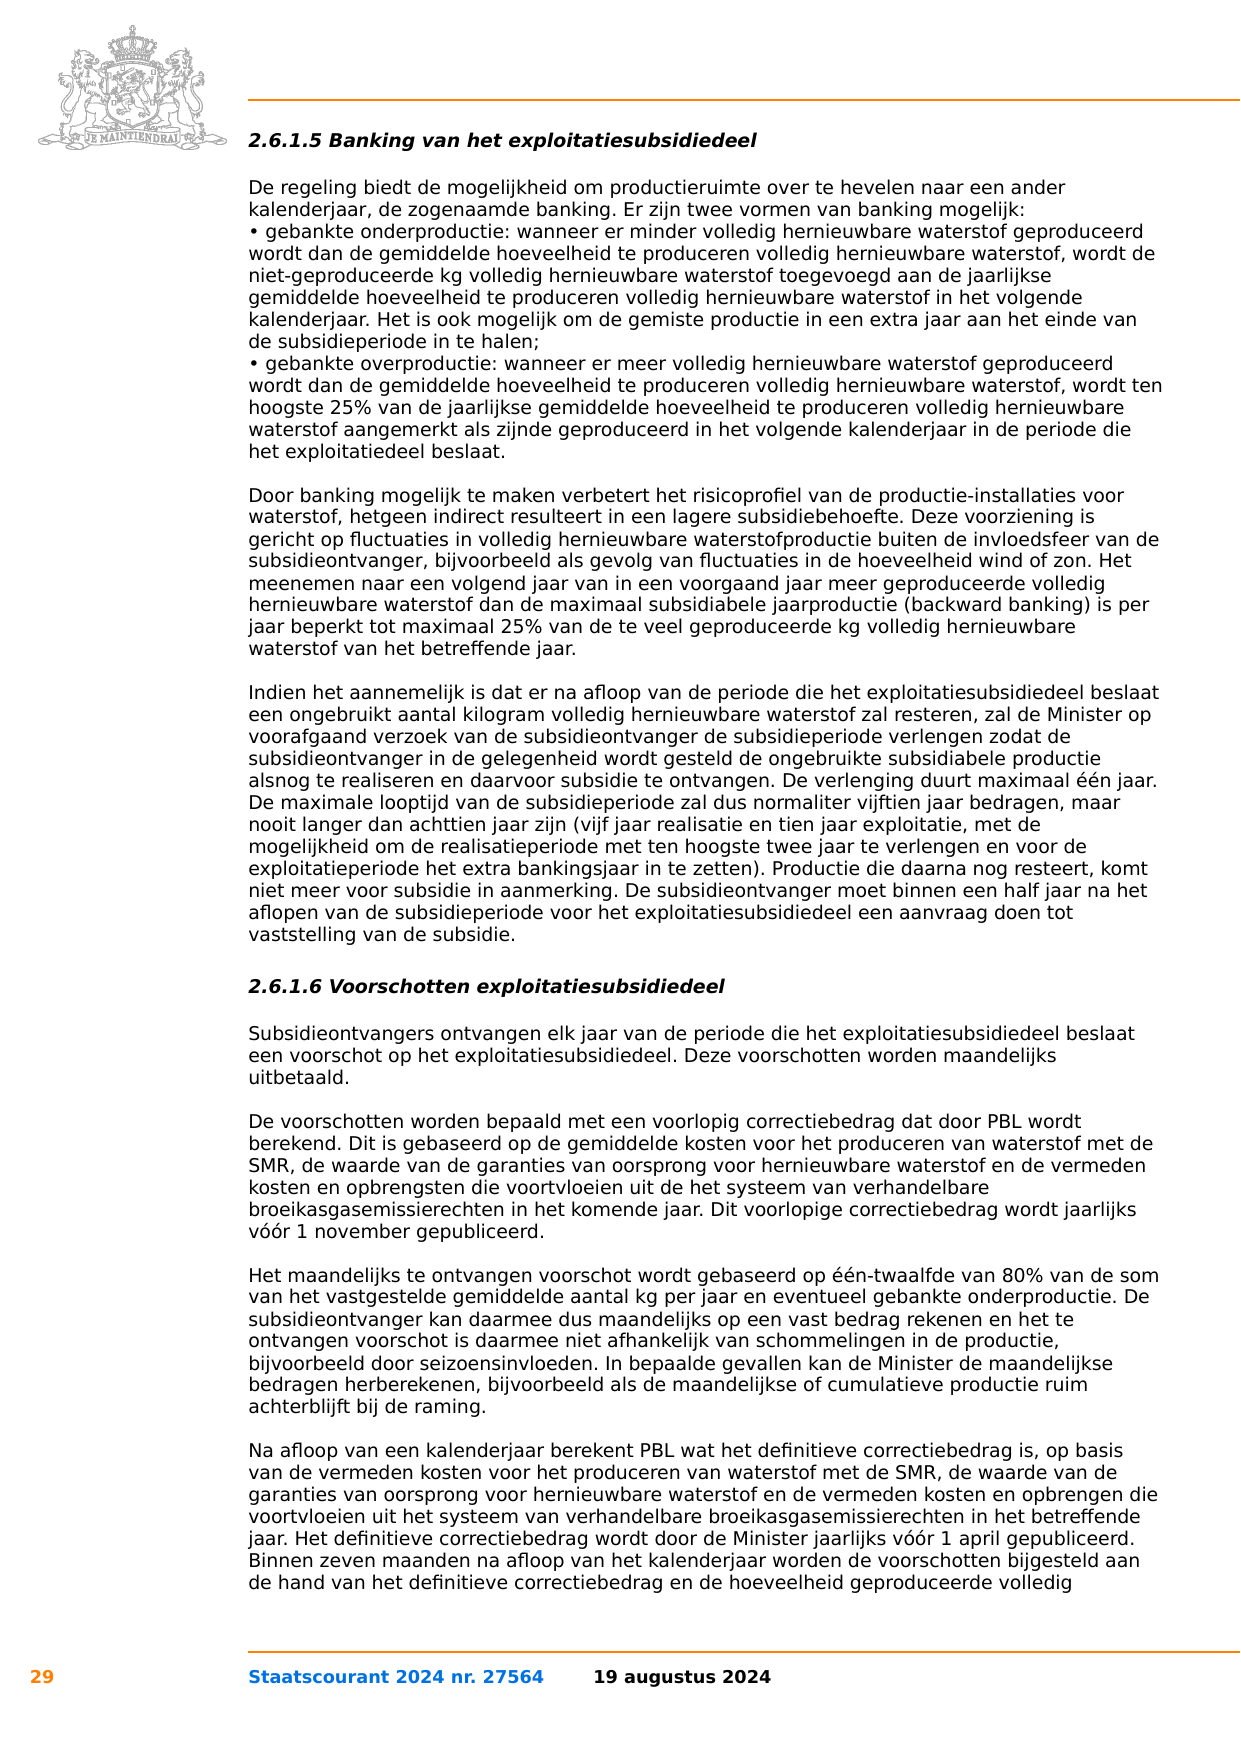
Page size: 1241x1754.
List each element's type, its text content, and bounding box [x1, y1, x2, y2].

text • gebankte onderproductie: wanneer er minder volledig hernieuwbare waterstof geproduceerd wordt dan de gemiddelde hoeveelheid te produceren volledig hernieuwbare waterstof, wordt de niet-geproduceerde kg volledig hernieuwbare waterstof toegevoegd aan de jaarlijkse gemiddelde hoeveelheid te produceren volledig hernieuwbare waterstof in het volgende kalenderjaar. Het is ook mogelijk om de gemiste productie in een extra jaar aan het einde van de subsidieperiode in te halen; [248, 221, 1163, 353]
subtitle 2.6.1.5 Banking van het exploitatiesubsidiedeel [248, 130, 1163, 152]
picture [38, 25, 227, 150]
subtitle 2.6.1.6 Voorschotten exploitatiesubsidiedeel [248, 976, 1163, 998]
text De voorschotten worden bepaald met een voorlopig correctiebedrag dat door PBL wordt berekend. Dit is gebaseerd op de gemiddelde kosten voor het produceren van waterstof met de SMR, de waarde van de garanties van oorsprong voor hernieuwbare waterstof en de vermeden kosten en opbrengsten die voortvloeien uit de het systeem van verhandelbare broeikasgasemissierechten in het komende jaar. Dit voorlopige correctiebedrag wordt jaarlijks vóór 1 november gepubliceerd. [248, 1111, 1163, 1243]
text Indien het aannemelijk is dat er na afloop van de periode die het exploitatiesubsidiedeel beslaat een ongebruikt aantal kilogram volledig hernieuwbare waterstof zal resteren, zal de Minister op voorafgaand verzoek van de subsidieontvanger de subsidieperiode verlengen zodat de subsidieontvanger in de gelegenheid wordt gesteld de ongebruikte subsidiabele productie alsnog te realiseren en daarvoor subsidie te ontvangen. De verlenging duurt maximaal één jaar. De maximale looptijd van de subsidieperiode zal dus normaliter vijftien jaar bedragen, maar nooit langer dan achttien jaar zijn (vijf jaar realisatie en tien jaar exploitatie, met de mogelijkheid om de realisatieperiode met ten hoogste twee jaar te verlengen en voor de exploitatieperiode het extra bankingsjaar in te zetten). Productie die daarna nog resteert, komt niet meer voor subsidie in aanmerking. De subsidieontvanger moet binnen een half jaar na het aflopen van de subsidieperiode voor het exploitatiesubsidiedeel een aanvraag doen tot vaststelling van de subsidie. [248, 682, 1163, 946]
text • gebankte overproductie: wanneer er meer volledig hernieuwbare waterstof geproduceerd wordt dan de gemiddelde hoeveelheid te produceren volledig hernieuwbare waterstof, wordt ten hoogste 25% van de jaarlijkse gemiddelde hoeveelheid te produceren volledig hernieuwbare waterstof aangemerkt als zijnde geproduceerd in het volgende kalenderjaar in de periode die het exploitatiedeel beslaat. [248, 353, 1163, 463]
text Door banking mogelijk te maken verbetert het risicoprofiel van de productie-installaties voor waterstof, hetgeen indirect resulteert in een lagere subsidiebehoefte. Deze voorziening is gericht op fluctuaties in volledig hernieuwbare waterstofproductie buiten de invloedsfeer van de subsidieontvanger, bijvoorbeeld als gevolg van fluctuaties in de hoeveelheid wind of zon. Het meenemen naar een volgend jaar van in een voorgaand jaar meer geproduceerde volledig hernieuwbare waterstof dan de maximaal subsidiabele jaarproductie (backward banking) is per jaar beperkt tot maximaal 25% van de te veel geproduceerde kg volledig hernieuwbare waterstof van het betreffende jaar. [248, 484, 1163, 660]
text Het maandelijks te ontvangen voorschot wordt gebaseerd op één-twaalfde van 80% van de som van het vastgestelde gemiddelde aantal kg per jaar en eventueel gebankte onderproductie. De subsidieontvanger kan daarmee dus maandelijks op een vast bedrag rekenen en het te ontvangen voorschot is daarmee niet afhankelijk van schommelingen in de productie, bijvoorbeeld door seizoensinvloeden. In bepaalde gevallen kan de Minister de maandelijkse bedragen herberekenen, bijvoorbeeld als de maandelijkse of cumulatieve productie ruim achterblijft bij de raming. [248, 1264, 1163, 1418]
text Subsidieontvangers ontvangen elk jaar van de periode die het exploitatiesubsidiedeel beslaat een voorschot op het exploitatiesubsidiedeel. Deze voorschotten worden maandelijks uitbetaald. [248, 1023, 1163, 1089]
text Na afloop van een kalenderjaar berekent PBL wat het definitieve correctiebedrag is, op basis van de vermeden kosten voor het produceren van waterstof met de SMR, de waarde van de garanties van oorsprong voor hernieuwbare waterstof en de vermeden kosten en opbrengen die voortvloeien uit het systeem van verhandelbare broeikasgasemissierechten in het betreffende jaar. Het definitieve correctiebedrag wordt door de Minister jaarlijks vóór 1 april gepubliceerd. Binnen zeven maanden na afloop van het kalenderjaar worden de voorschotten bijgesteld aan de hand van het definitieve correctiebedrag en de hoeveelheid geproduceerde volledig [248, 1440, 1163, 1594]
text De regeling biedt de mogelijkheid om productieruimte over te hevelen naar een ander kalenderjaar, de zogenaamde banking. Er zijn twee vormen van banking mogelijk: [248, 177, 1163, 221]
